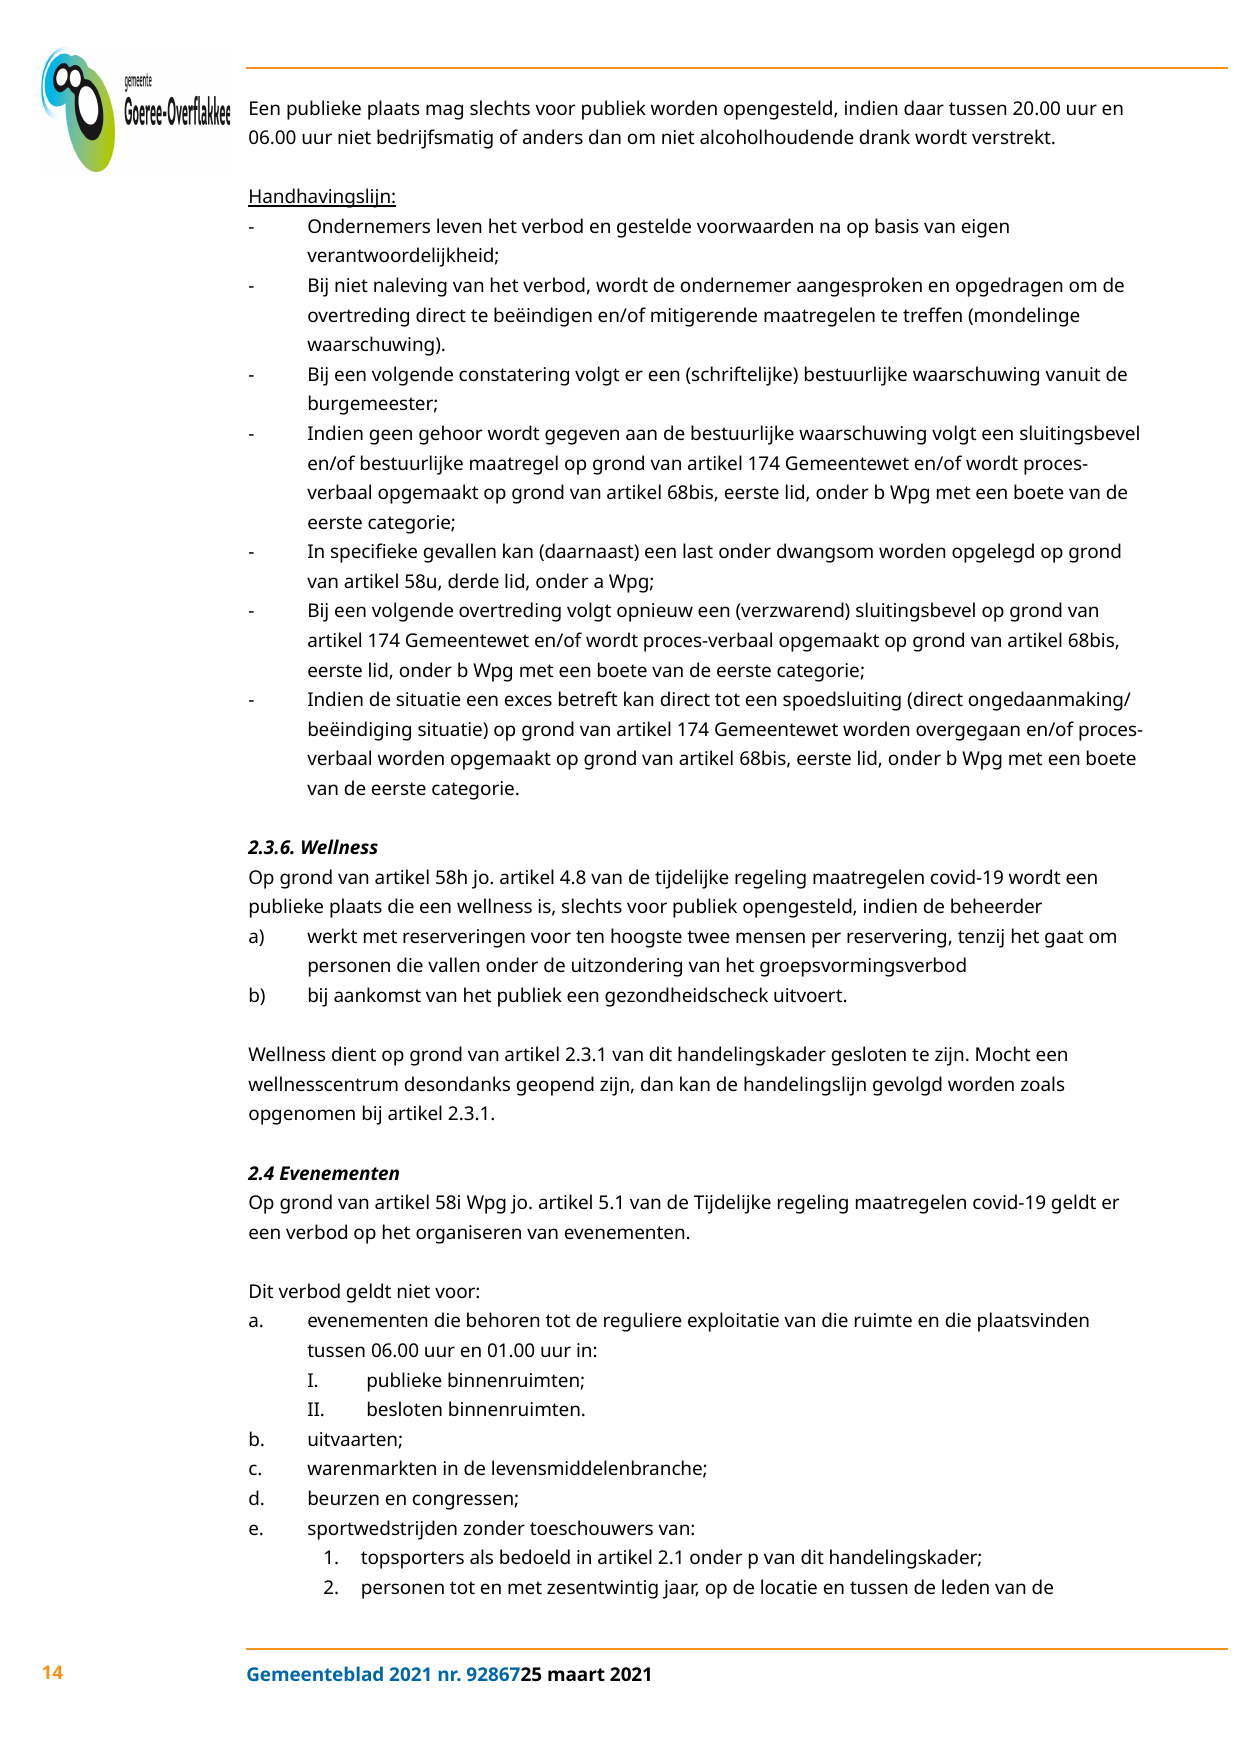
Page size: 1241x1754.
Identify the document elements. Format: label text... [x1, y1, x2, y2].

list bij aankomst van het publiek een gezondheidscheck uitvoert. [248, 982, 1152, 1008]
list sportwedstrijden zonder toeschouwers van: [248, 1515, 1152, 1541]
text Een publieke plaats mag slechts voor publiek worden opengesteld, indien daar tussen 20.00 uur en 06.00 uur niet bedrijfsmatig of anders dan om niet alcoholhoudende drank wordt verstrekt. [248, 95, 1152, 150]
list werkt met reserveringen voor ten hoogste twee mensen per reservering, tenzij het gaat om personen die vallen onder de uitzondering van het groepsvormingsverbod [248, 923, 1152, 978]
list evenementen die behoren tot de reguliere exploitatie van die ruimte en die plaatsvinden tussen 06.00 uur en 01.00 uur in: [248, 1308, 1152, 1363]
text 2.3.6. Wellness [248, 834, 1152, 860]
text Op grond van artikel 58h jo. artikel 4.8 van de tijdelijke regeling maatregelen covid-19 wordt een publieke plaats die een wellness is, slechts voor publiek opengesteld, indien de beheerder [248, 864, 1152, 919]
list Ondernemers leven het verbod en gestelde voorwaarden na op basis van eigen verantwoordelijkheid; [248, 213, 1152, 268]
list publieke binnenruimten; [307, 1367, 1152, 1393]
list uitvaarten; [248, 1426, 1152, 1452]
text 2.4 Evenementen [248, 1160, 1152, 1186]
text Wellness dient op grond van artikel 2.3.1 van dit handelingskader gesloten te zijn. Mocht een wellnesscentrum desondanks geopend zijn, dan kan de handelingslijn gevolgd worden zoals opgenomen bij artikel 2.3.1. [248, 1041, 1152, 1126]
list Bij een volgende overtreding volgt opnieuw een (verzwarend) sluitingsbevel op grond van artikel 174 Gemeentewet en/of wordt proces-verbaal opgemaakt op grond van artikel 68bis, eerste lid, onder b Wpg met een boete van de eerste categorie; [248, 598, 1152, 683]
text Handhavingslijn: [248, 183, 1152, 209]
list In specifieke gevallen kan (daarnaast) een last onder dwangsom worden opgelegd op grond van artikel 58u, derde lid, onder a Wpg; [248, 538, 1152, 594]
text Op grond van artikel 58i Wpg jo. artikel 5.1 van de Tijdelijke regeling maatregelen covid-19 geldt er een verbod op het organiseren van evenementen. [248, 1189, 1152, 1245]
text Dit verbod geldt niet voor: [248, 1278, 1152, 1304]
list Indien de situatie een exces betreft kan direct tot een spoedsluiting (direct ongedaanmaking/ beëindiging situatie) op grond van artikel 174 Gemeentewet worden overgegaan en/of proces-verbaal worden opgemaakt op grond van artikel 68bis, eerste lid, onder b Wpg met een boete van de eerste categorie. [248, 686, 1152, 801]
list topsporters als bedoeld in artikel 2.1 onder p van dit handelingskader; [323, 1544, 1152, 1570]
list personen tot en met zesentwintig jaar, op de locatie en tussen de leden van de [323, 1574, 1152, 1600]
list besloten binnenruimten. [307, 1396, 1152, 1422]
list beurzen en congressen; [248, 1485, 1152, 1511]
picture [41, 47, 231, 172]
list Bij een volgende constatering volgt er een (schriftelijke) bestuurlijke waarschuwing vanuit de burgemeester; [248, 361, 1152, 416]
list Bij niet naleving van het verbod, wordt de ondernemer aangesproken en opgedragen om de overtreding direct te beëindigen en/of mitigerende maatregelen te treffen (mondelinge waarschuwing). [248, 272, 1152, 357]
list warenmarkten in de levensmiddelenbranche; [248, 1456, 1152, 1481]
list Indien geen gehoor wordt gegeven aan de bestuurlijke waarschuwing volgt een sluitingsbevel en/of bestuurlijke maatregel op grond van artikel 174 Gemeentewet en/of wordt proces-verbaal opgemaakt op grond van artikel 68bis, eerste lid, onder b Wpg met een boete van de eerste categorie; [248, 420, 1152, 535]
